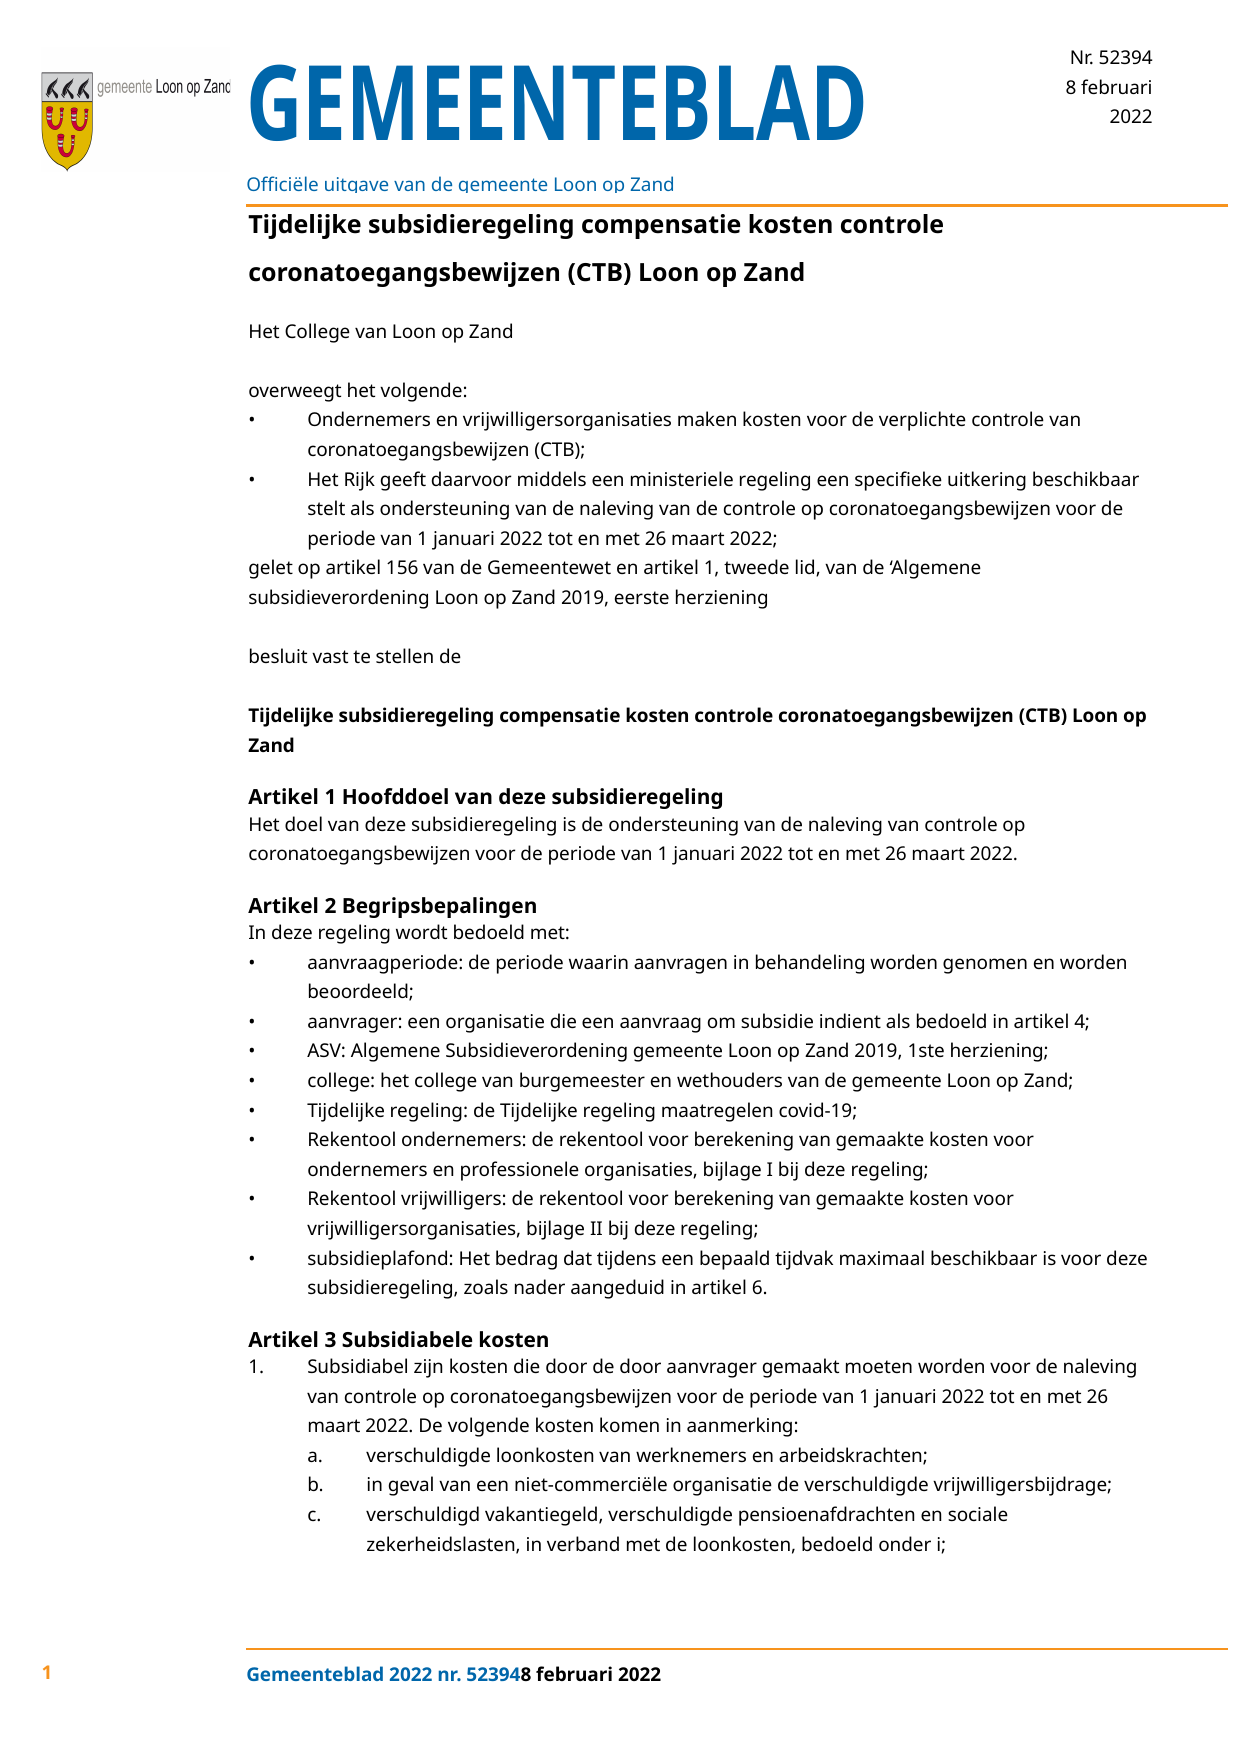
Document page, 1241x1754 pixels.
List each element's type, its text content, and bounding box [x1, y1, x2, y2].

list Ondernemers en vrijwilligersorganisaties maken kosten voor de verplichte controle van coronatoegangsbewijzen (CTB); [248, 407, 1152, 462]
text Artikel 2 Begripsbepalingen [248, 891, 1152, 919]
text overweegt het volgende: [248, 377, 1152, 403]
text Artikel 3 Subsidiabele kosten [248, 1325, 1152, 1353]
list Rekentool vrijwilligers: de rekentool voor berekening van gemaakte kosten voor vrijwilligersorganisaties, bijlage II bij deze regeling; [248, 1186, 1152, 1241]
text Het doel van deze subsidieregeling is de ondersteuning van de naleving van controle op coronatoegangsbewijzen voor de periode van 1 januari 2022 tot en met 26 maart 2022. [248, 811, 1152, 866]
list Tijdelijke regeling: de Tijdelijke regeling maatregelen covid-19; [248, 1097, 1152, 1123]
list Subsidiabel zijn kosten die door de door aanvrager gemaakt moeten worden voor de naleving van controle op coronatoegangsbewijzen voor de periode van 1 januari 2022 tot en met 26 maart 2022. De volgende kosten komen in aanmerking: [248, 1353, 1152, 1438]
list subsidieplafond: Het bedrag dat tijdens een bepaald tijdvak maximaal beschikbaar is voor deze subsidieregeling, zoals nader aangeduid in artikel 6. [248, 1245, 1152, 1300]
text Tijdelijke subsidieregeling compensatie kosten controle coronatoegangsbewijzen (CTB) Loon op Zand [248, 207, 1152, 288]
list verschuldigd vakantiegeld, verschuldigde pensioenafdrachten en sociale zekerheidslasten, in verband met de loonkosten, bedoeld onder i; [307, 1501, 1152, 1556]
list verschuldigde loonkosten van werknemers en arbeidskrachten; [307, 1442, 1152, 1468]
list aanvrager: een organisatie die een aanvraag om subsidie indient als bedoeld in artikel 4; [248, 1008, 1152, 1034]
list college: het college van burgemeester en wethouders van de gemeente Loon op Zand; [248, 1067, 1152, 1093]
text Artikel 1 Hoofddoel van deze subsidieregeling [248, 782, 1152, 811]
list Rekentool ondernemers: de rekentool voor berekening van gemaakte kosten voor ondernemers en professionele organisaties, bijlage I bij deze regeling; [248, 1126, 1152, 1182]
list aanvraagperiode: de periode waarin aanvragen in behandeling worden genomen en worden beoordeeld; [248, 949, 1152, 1004]
text besluit vast te stellen de [248, 643, 1152, 669]
list in geval van een niet-commerciële organisatie de verschuldigde vrijwilligersbijdrage; [307, 1472, 1152, 1497]
text In deze regeling wordt bedoeld met: [248, 919, 1152, 945]
list ASV: Algemene Subsidieverordening gemeente Loon op Zand 2019, 1ste herziening; [248, 1038, 1152, 1063]
list Het Rijk geeft daarvoor middels een ministeriele regeling een specifieke uitkering beschikbaar stelt als ondersteuning van de naleving van de controle op coronatoegangsbewijzen voor de periode van 1 januari 2022 tot en met 26 maart 2022; [248, 466, 1152, 551]
text Het College van Loon op Zand [248, 318, 1152, 344]
text gelet op artikel 156 van de Gemeentewet en artikel 1, tweede lid, van de ‘Algemene subsidieverordening Loon op Zand 2019, eerste herziening [248, 554, 1152, 610]
text Tijdelijke subsidieregeling compensatie kosten controle coronatoegangsbewijzen (CTB) Loon op Zand [248, 702, 1152, 758]
picture [41, 47, 231, 172]
